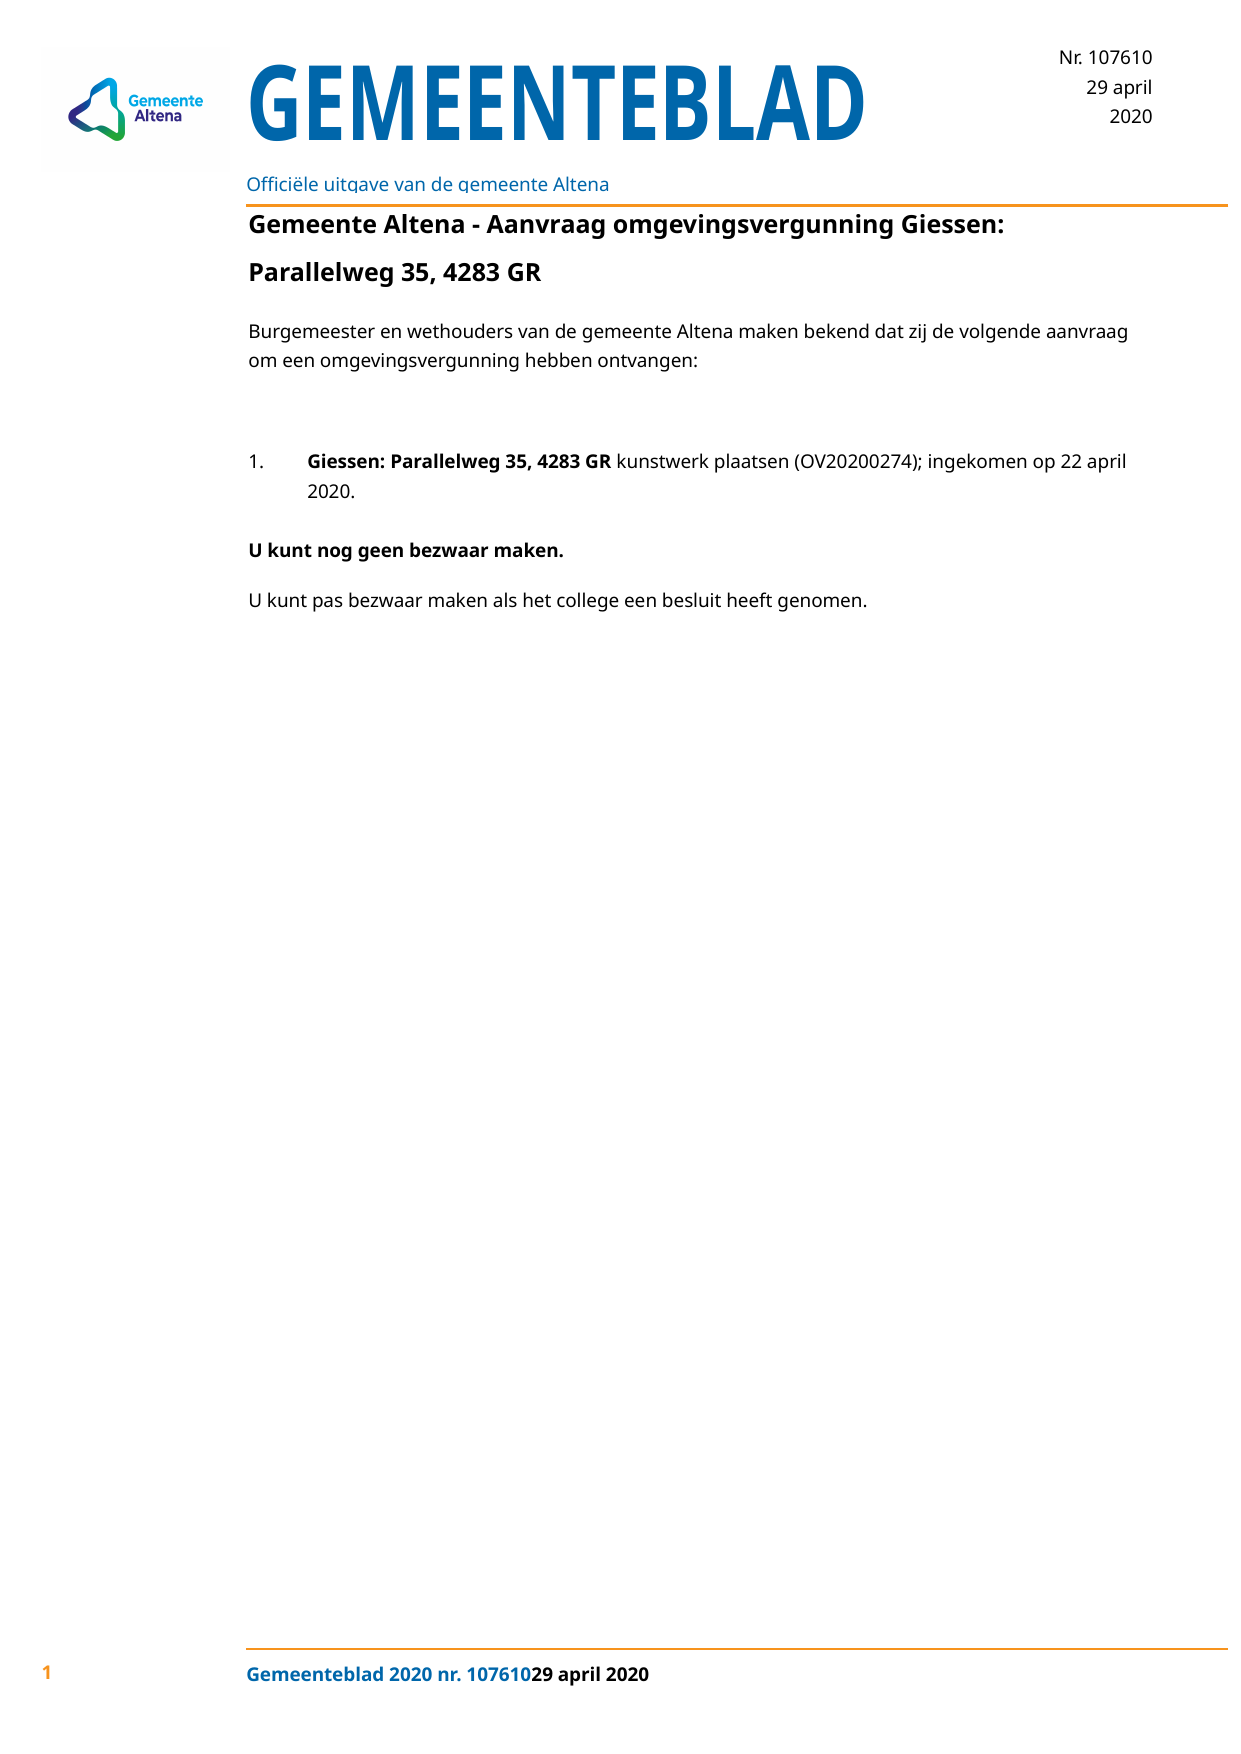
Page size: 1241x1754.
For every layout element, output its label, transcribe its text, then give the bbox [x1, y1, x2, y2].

text Gemeente Altena - Aanvraag omgevingsvergunning Giessen: Parallelweg 35, 4283 GR [248, 207, 1152, 288]
text U kunt pas bezwaar maken als het college een besluit heeft genomen. [248, 587, 1152, 613]
picture [41, 47, 231, 172]
text Burgemeester en wethouders van de gemeente Altena maken bekend dat zij de volgende aanvraag om een omgevingsvergunning hebben ontvangen: [248, 318, 1152, 373]
list Giessen: Parallelweg 35, 4283 GR kunstwerk plaatsen (OV20200274); ingekomen op 22 april 2020. [248, 448, 1152, 504]
text U kunt nog geen bezwaar maken. [248, 537, 1152, 563]
